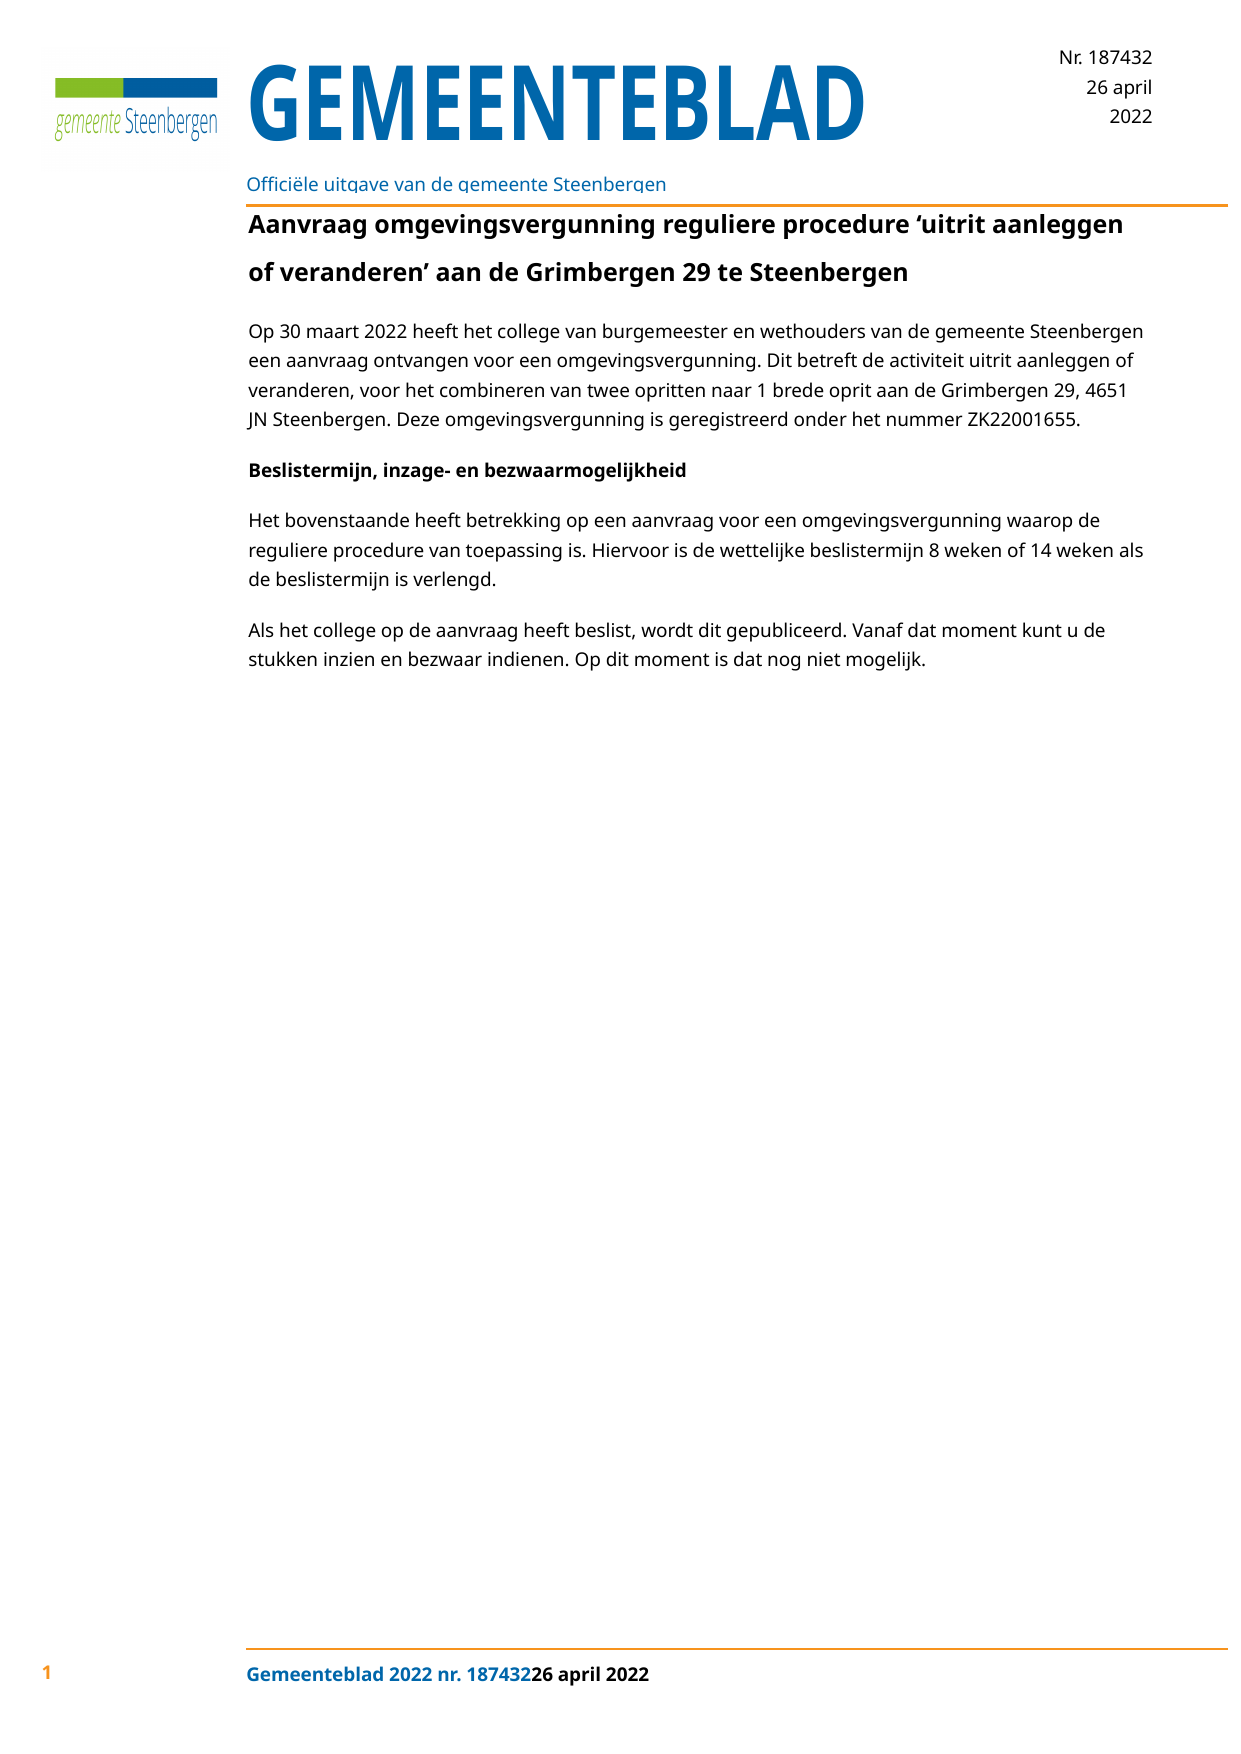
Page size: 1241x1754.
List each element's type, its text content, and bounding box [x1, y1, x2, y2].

text Beslistermijn, inzage- en bezwaarmogelijkheid [248, 457, 1152, 483]
text Op 30 maart 2022 heeft het college van burgemeester en wethouders van de gemeente Steenbergen een aanvraag ontvangen voor een omgevingsvergunning. Dit betreft de activiteit uitrit aanleggen of veranderen, voor het combineren van twee opritten naar 1 brede oprit aan de Grimbergen 29, 4651 JN Steenbergen. Deze omgevingsvergunning is geregistreerd onder het nummer ZK22001655. [248, 318, 1152, 432]
picture [41, 47, 231, 172]
text Het bovenstaande heeft betrekking op een aanvraag voor een omgevingsvergunning waarop de reguliere procedure van toepassing is. Hiervoor is de wettelijke beslistermijn 8 weken of 14 weken als de beslistermijn is verlengd. [248, 507, 1152, 592]
text Aanvraag omgevingsvergunning reguliere procedure ‘uitrit aanleggen of veranderen’ aan de Grimbergen 29 te Steenbergen [248, 207, 1152, 288]
text Als het college op de aanvraag heeft beslist, wordt dit gepubliceerd. Vanaf dat moment kunt u de stukken inzien en bezwaar indienen. Op dit moment is dat nog niet mogelijk. [248, 617, 1152, 672]
